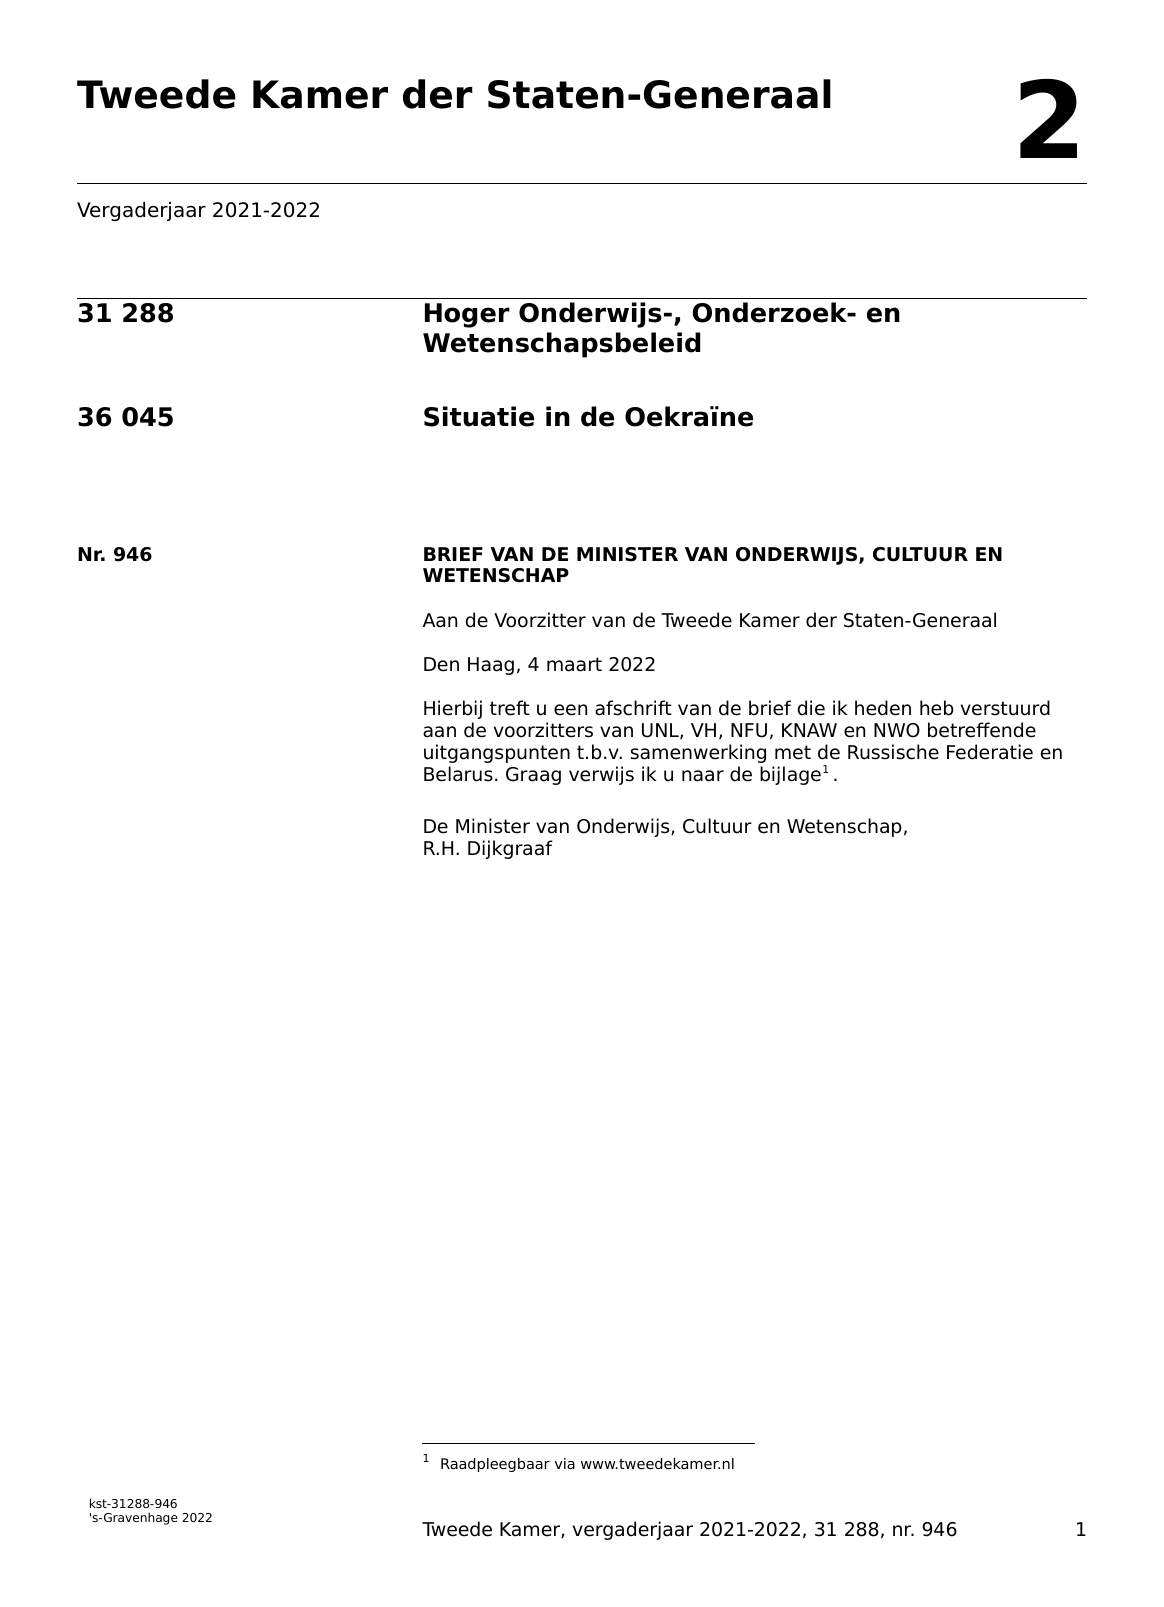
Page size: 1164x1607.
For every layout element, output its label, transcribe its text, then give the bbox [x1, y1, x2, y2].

table_header Tweede Kamer der Staten-Generaal [77, 59, 886, 183]
subtitle 31 288 Hoger Onderwijs-, Onderzoek- en Wetenschapsbeleid [77, 299, 1087, 358]
text Hierbij treft u een afschrift van de brief die ik heden heb verstuurd aan de voorzitters van UNL, VH, NFU, KNAW en NWO betreffende uitgangspunten t.b.v. samenwerking met de Russische Federatie en Belarus. Graag verwijs ik u naar de bijlage. [422, 698, 1087, 786]
text Raadpleegbaar via www.tweedekamer.nl [422, 1452, 1087, 1474]
text Den Haag, 4 maart 2022 [422, 654, 1087, 676]
text Aan de Voorzitter van de Tweede Kamer der Staten-Generaal [422, 609, 1087, 632]
text 's-Gravenhage 2022 [88, 1511, 323, 1525]
table_header 2 [886, 59, 1087, 183]
subtitle Nr. 946 BRIEF VAN DE MINISTER VAN ONDERWIJS, CULTUUR EN WETENSCHAP [77, 543, 1087, 587]
table_cell Vergaderjaar 2021-2022 [77, 184, 1087, 298]
text De Minister van Onderwijs, Cultuur en Wetenschap, R.H. Dijkgraaf [422, 816, 1087, 860]
text kst-31288-946 [88, 1497, 323, 1511]
subtitle 36 045 Situatie in de Oekraïne [77, 403, 1087, 432]
